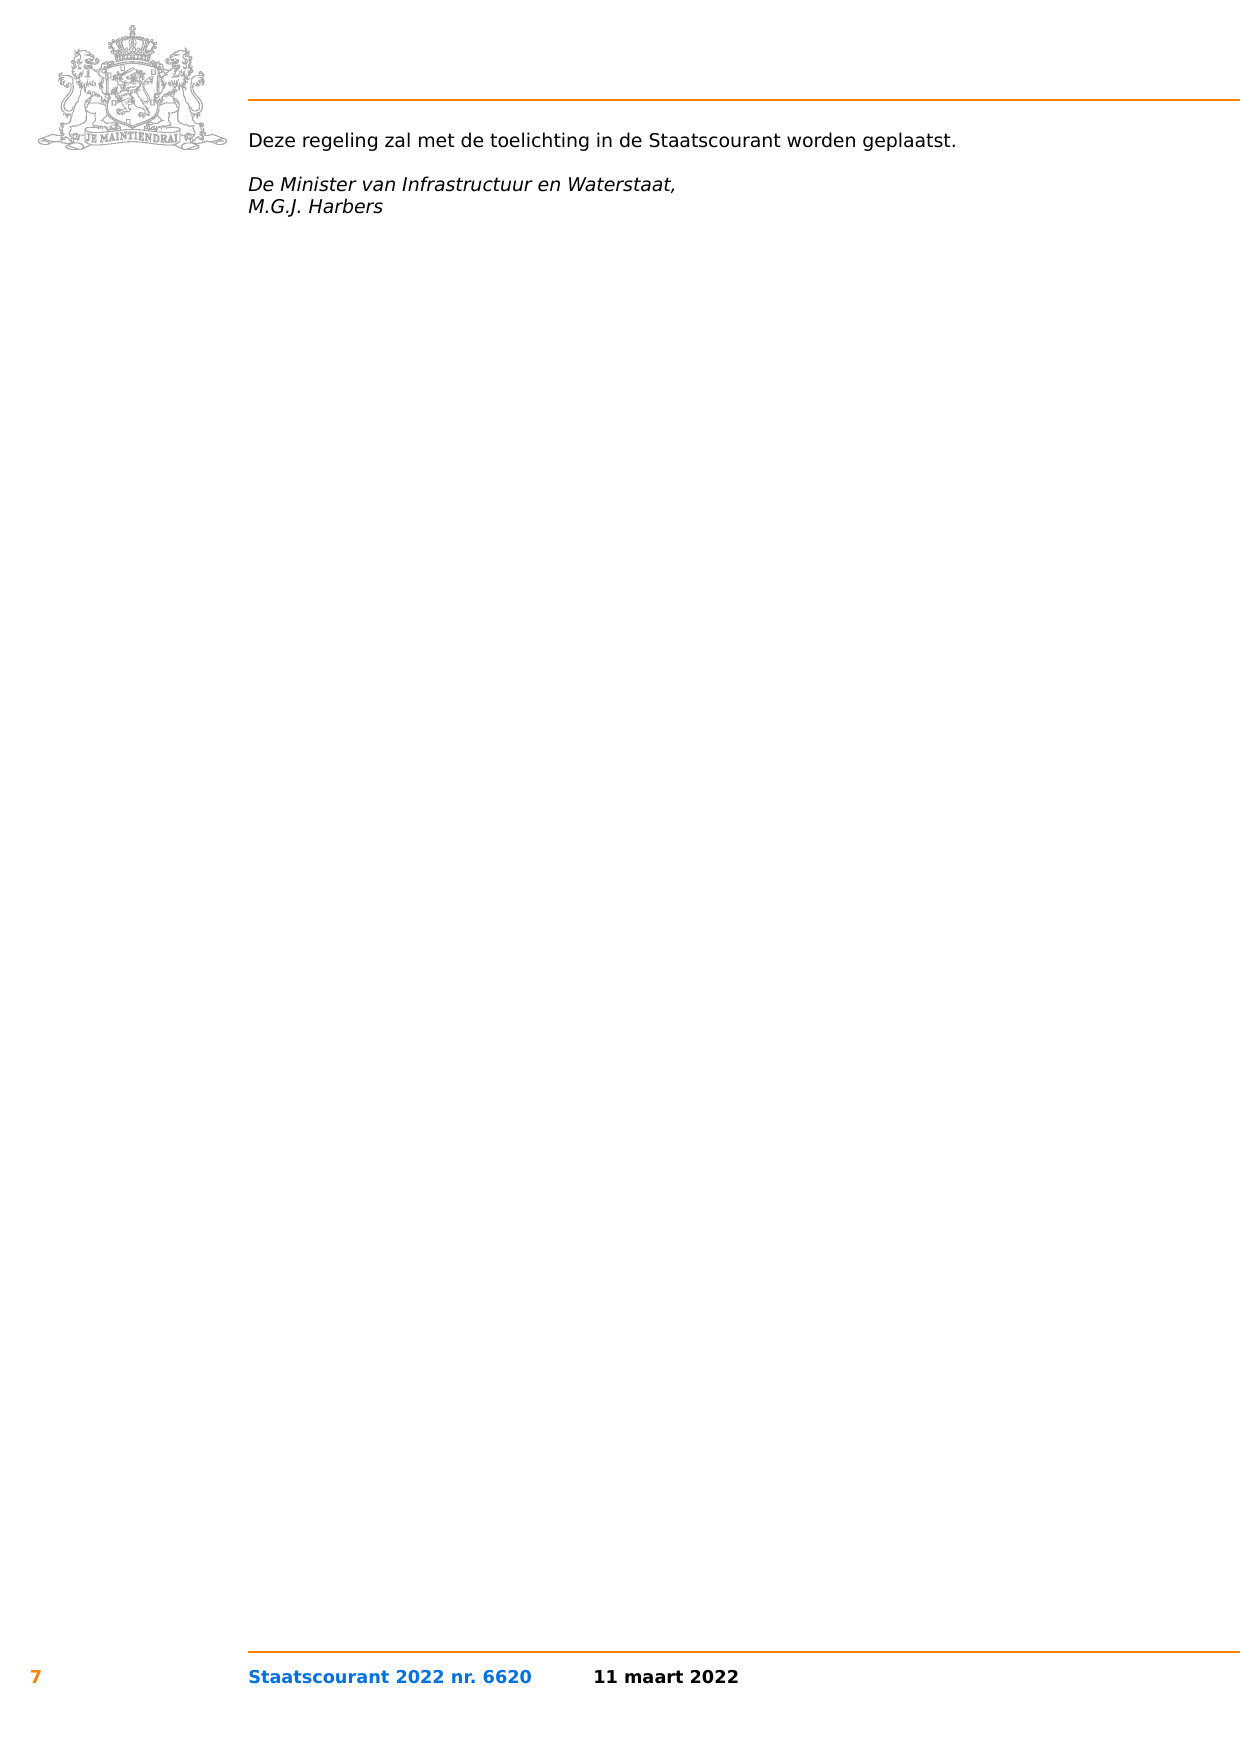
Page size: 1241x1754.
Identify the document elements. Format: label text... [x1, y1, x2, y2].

text De Minister van Infrastructuur en Waterstaat, M.G.J. Harbers [248, 174, 1163, 218]
picture [38, 25, 227, 150]
text Deze regeling zal met de toelichting in de Staatscourant worden geplaatst. [248, 130, 1163, 152]
